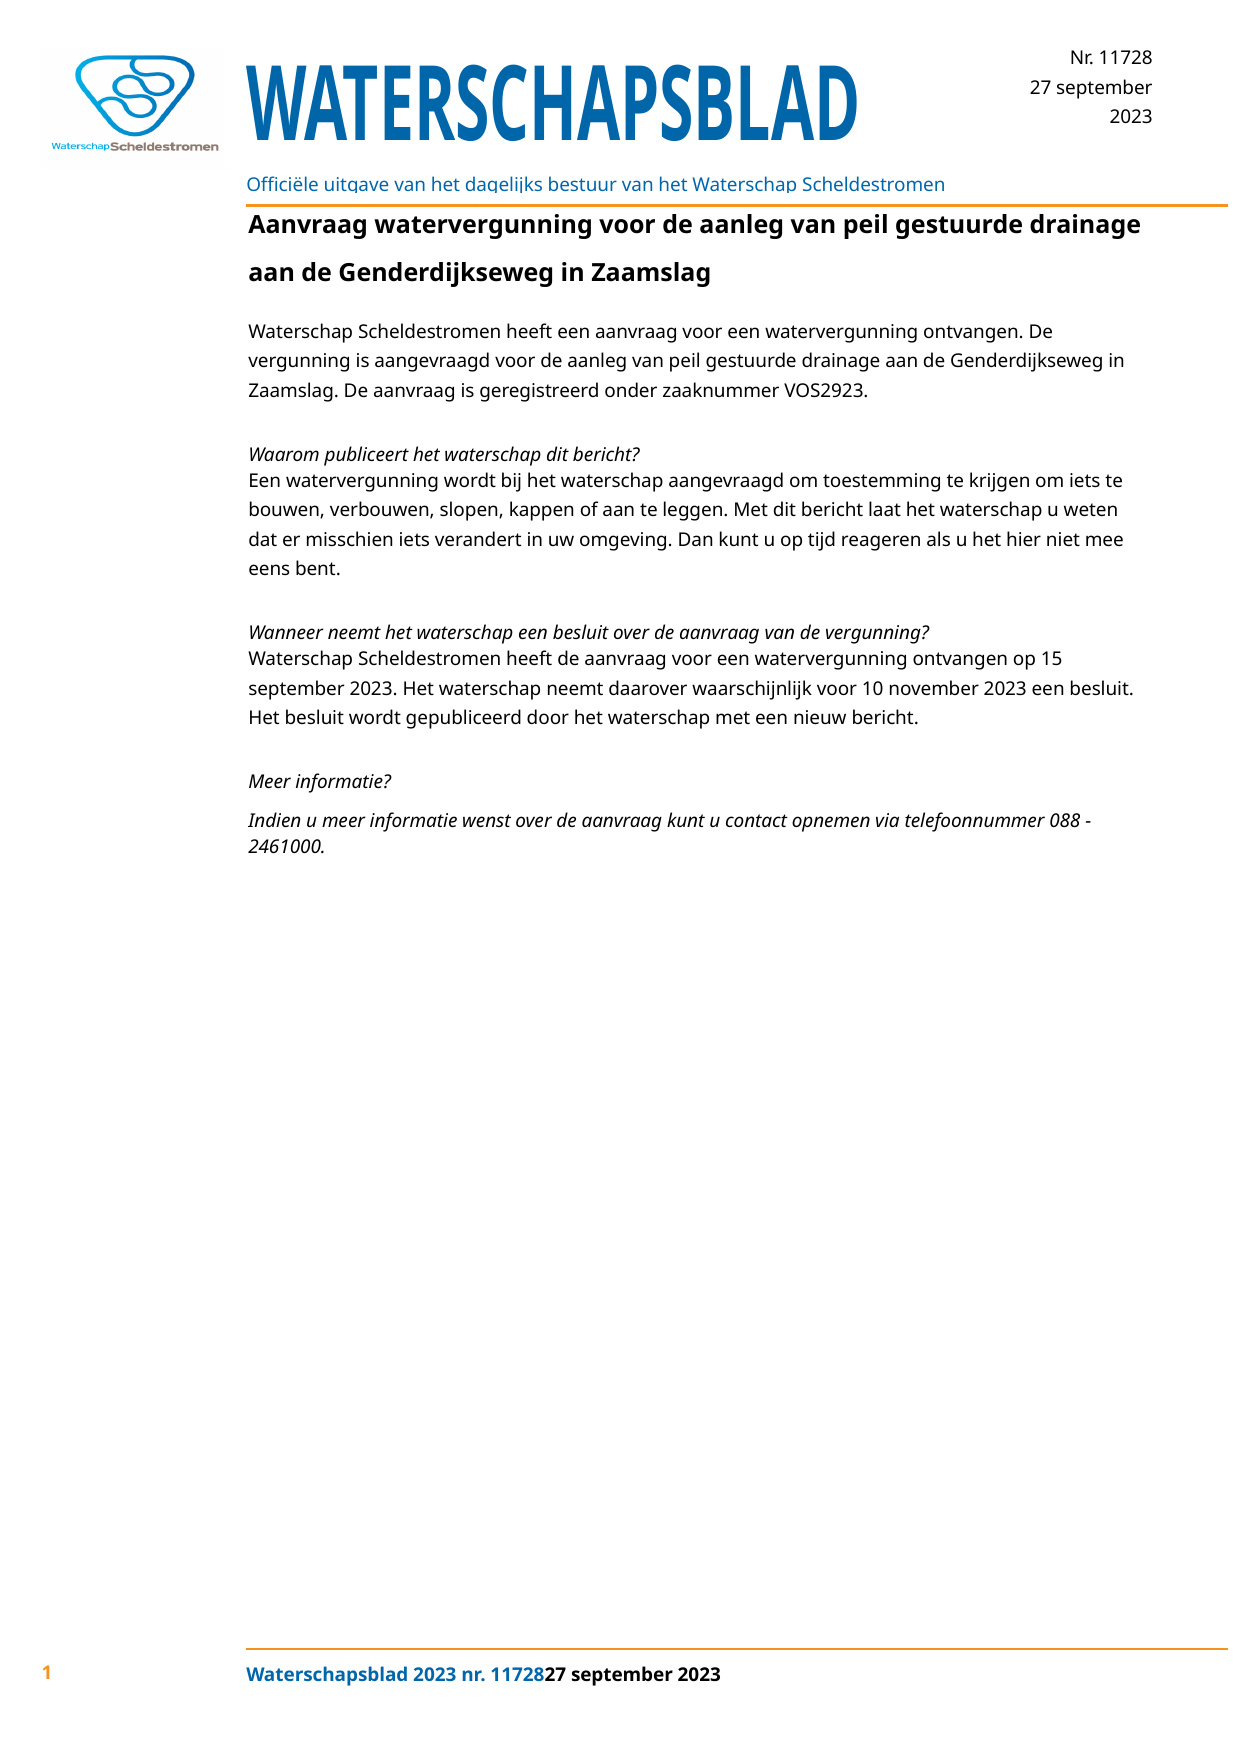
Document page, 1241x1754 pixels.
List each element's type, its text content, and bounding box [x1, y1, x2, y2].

text Indien u meer informatie wenst over de aanvraag kunt u contact opnemen via telefoonnummer 088 - 2461000. [248, 808, 1152, 859]
text Aanvraag watervergunning voor de aanleg van peil gestuurde drainage aan de Genderdijkseweg in Zaamslag [248, 207, 1152, 288]
text Waterschap Scheldestromen heeft een aanvraag voor een watervergunning ontvangen. De vergunning is aangevraagd voor de aanleg van peil gestuurde drainage aan de Genderdijkseweg in Zaamslag. De aanvraag is geregistreerd onder zaaknummer VOS2923. [248, 318, 1152, 403]
picture [41, 47, 231, 172]
text Waterschap Scheldestromen heeft de aanvraag voor een watervergunning ontvangen op 15 september 2023. Het waterschap neemt daarover waarschijnlijk voor 10 november 2023 een besluit. Het besluit wordt gepubliceerd door het waterschap met een nieuw bericht. [248, 645, 1152, 730]
text Wanneer neemt het waterschap een besluit over de aanvraag van de vergunning? [248, 619, 1152, 645]
text Meer informatie? [248, 768, 1152, 794]
text Een watervergunning wordt bij het waterschap aangevraagd om toestemming te krijgen om iets te bouwen, verbouwen, slopen, kappen of aan te leggen. Met dit bericht laat het waterschap u weten dat er misschien iets verandert in uw omgeving. Dan kunt u op tijd reageren als u het hier niet mee eens bent. [248, 467, 1152, 581]
text Waarom publiceert het waterschap dit bericht? [248, 441, 1152, 467]
